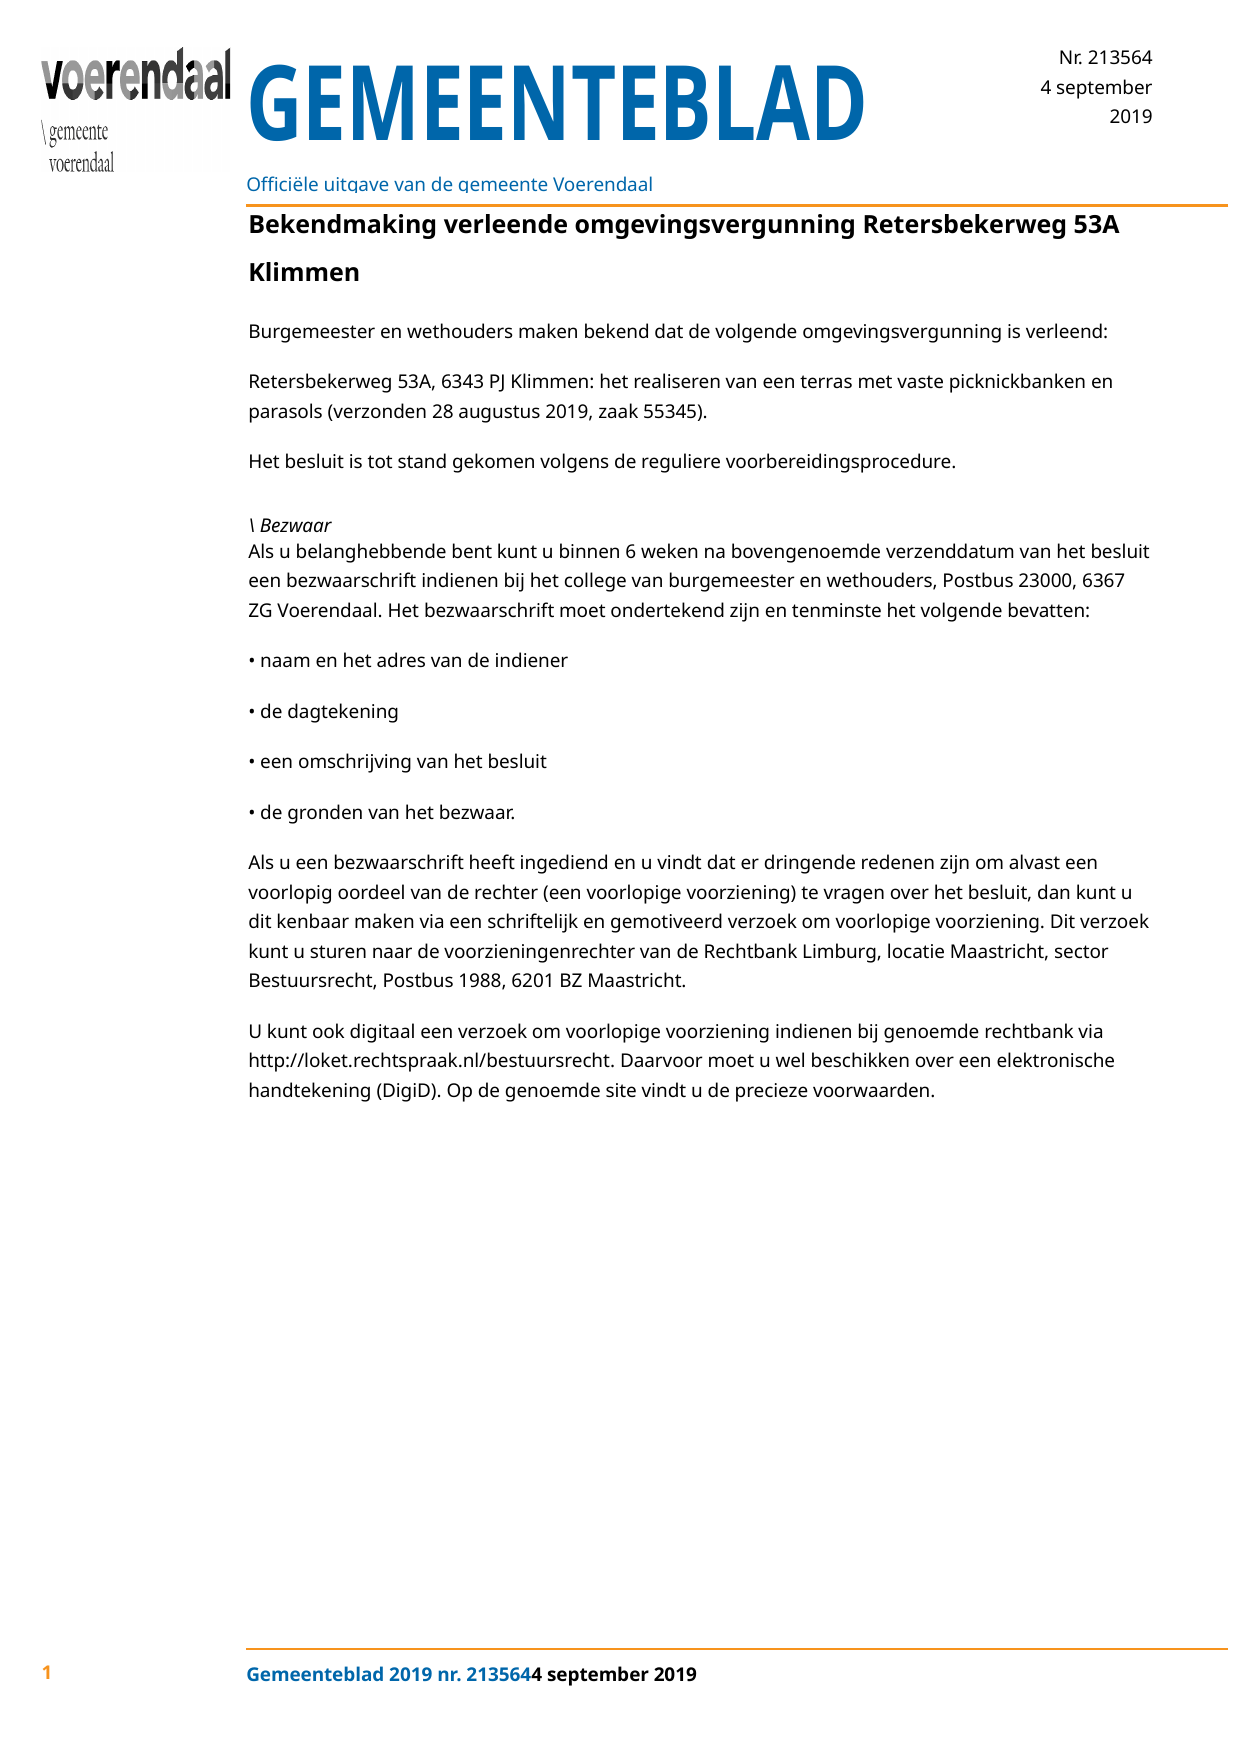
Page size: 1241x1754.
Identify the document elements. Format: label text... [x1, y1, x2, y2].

text • de gronden van het bezwaar. [248, 799, 1152, 824]
text \ Bezwaar [248, 512, 1152, 538]
text Als u belanghebbende bent kunt u binnen 6 weken na bovengenoemde verzenddatum van het besluit een bezwaarschrift indienen bij het college van burgemeester en wethouders, Postbus 23000, 6367 ZG Voerendaal. Het bezwaarschrift moet ondertekend zijn en tenminste het volgende bevatten: [248, 538, 1152, 623]
text Retersbekerweg 53A, 6343 PJ Klimmen: het realiseren van een terras met vaste picknickbanken en parasols (verzonden 28 augustus 2019, zaak 55345). [248, 368, 1152, 424]
text Bekendmaking verleende omgevingsvergunning Retersbekerweg 53A Klimmen [248, 207, 1152, 288]
text U kunt ook digitaal een verzoek om voorlopige voorziening indienen bij genoemde rechtbank via http://loket.rechtspraak.nl/bestuursrecht. Daarvoor moet u wel beschikken over een elektronische handtekening (DigiD). Op de genoemde site vindt u de precieze voorwaarden. [248, 1018, 1152, 1103]
text • de dagtekening [248, 698, 1152, 724]
text Burgemeester en wethouders maken bekend dat de volgende omgevingsvergunning is verleend: [248, 318, 1152, 344]
text • naam en het adres van de indiener [248, 648, 1152, 673]
text Het besluit is tot stand gekomen volgens de reguliere voorbereidingsprocedure. [248, 448, 1152, 474]
text Als u een bezwaarschrift heeft ingediend en u vindt dat er dringende redenen zijn om alvast een voorlopig oordeel van de rechter (een voorlopige voorziening) te vragen over het besluit, dan kunt u dit kenbaar maken via een schriftelijk en gemotiveerd verzoek om voorlopige voorziening. Dit verzoek kunt u sturen naar de voorzieningenrechter van de Rechtbank Limburg, locatie Maastricht, sector Bestuursrecht, Postbus 1988, 6201 BZ Maastricht. [248, 849, 1152, 993]
text • een omschrijving van het besluit [248, 748, 1152, 774]
picture [41, 47, 231, 172]
